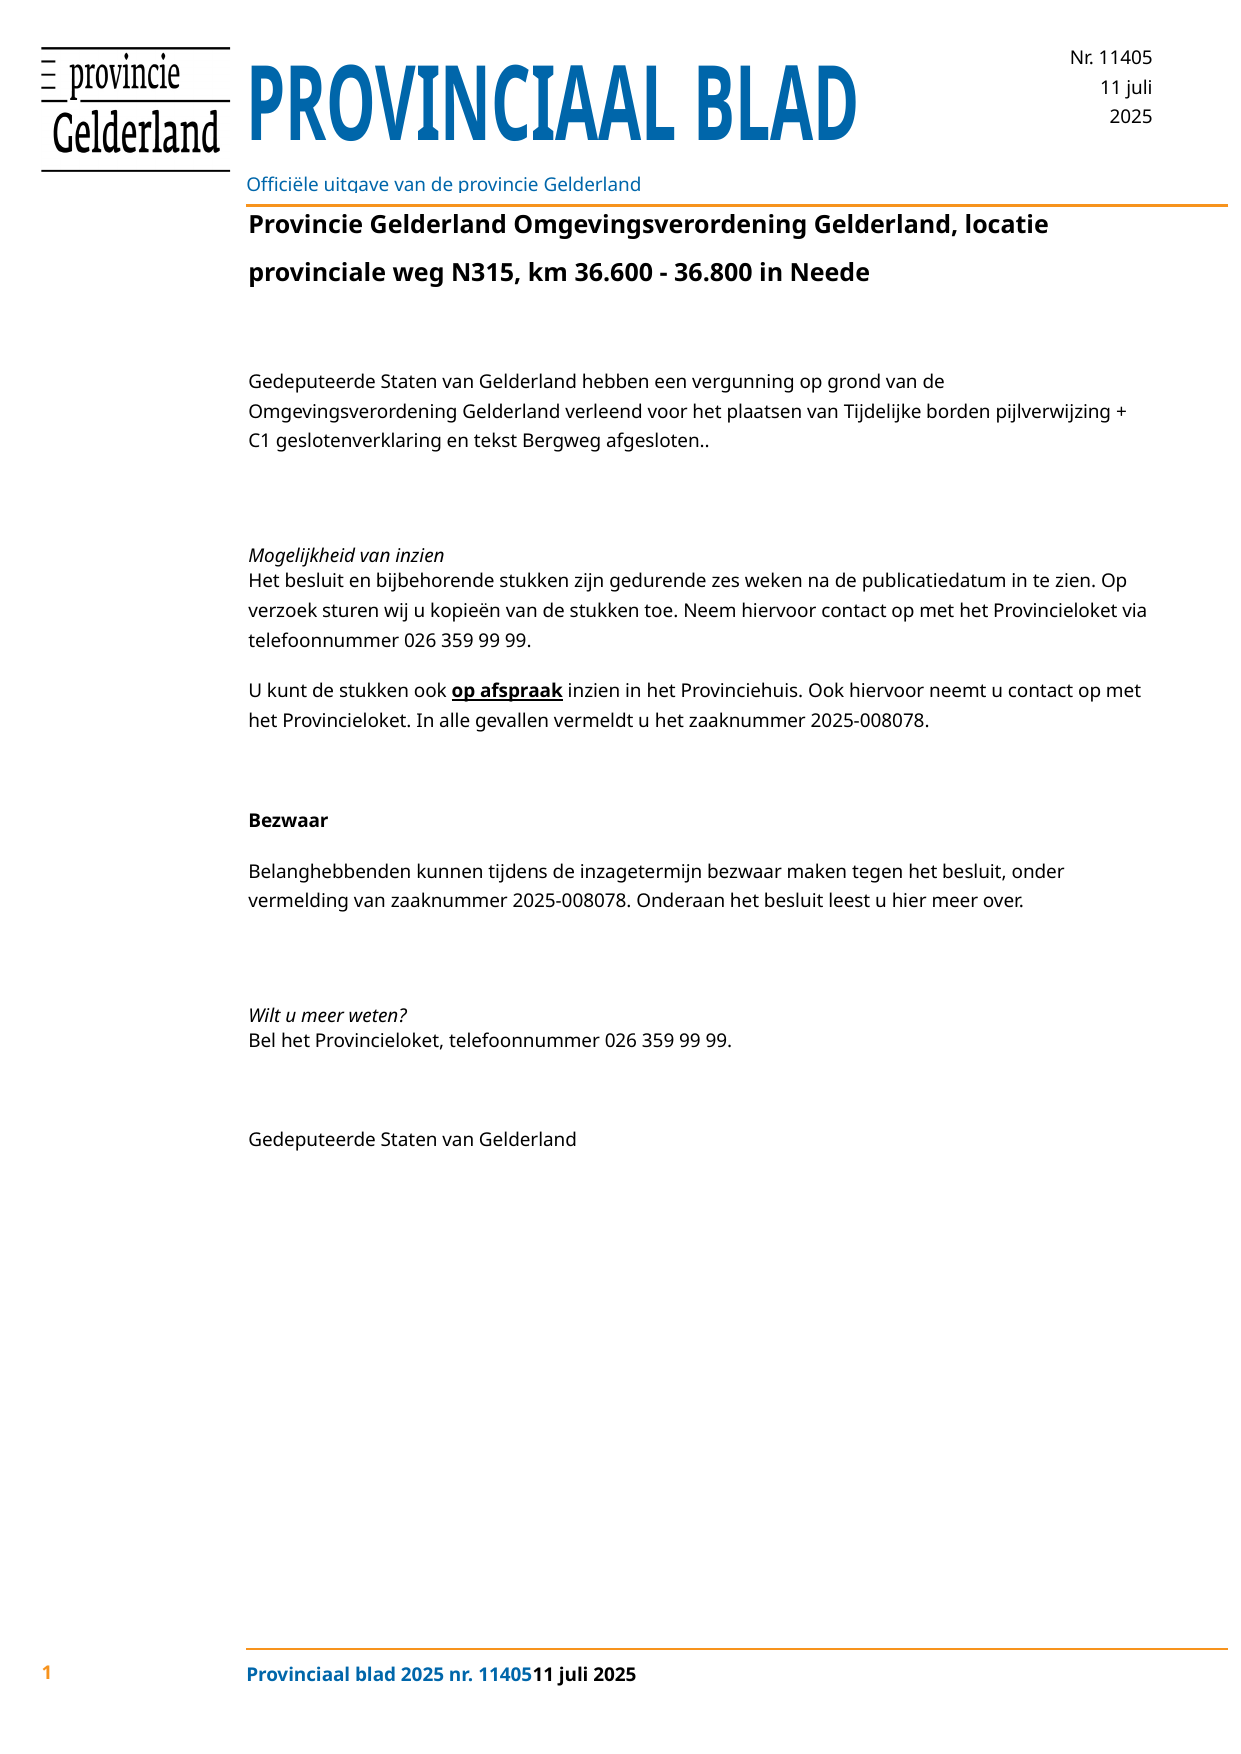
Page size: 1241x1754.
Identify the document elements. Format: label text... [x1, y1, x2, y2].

text Bezwaar [248, 808, 1152, 833]
text Provincie Gelderland Omgevingsverordening Gelderland, locatie provinciale weg N315, km 36.600 - 36.800 in Neede [248, 207, 1152, 288]
text Wilt u meer weten? [248, 1002, 1152, 1028]
text Bel het Provincieloket, telefoonnummer 026 359 99 99. [248, 1028, 1152, 1053]
text Het besluit en bijbehorende stukken zijn gedurende zes weken na de publicatiedatum in te zien. Op verzoek sturen wij u kopieën van de stukken toe. Neem hiervoor contact op met het Provincieloket via telefoonnummer 026 359 99 99. [248, 568, 1152, 652]
text Gedeputeerde Staten van Gelderland hebben een vergunning op grond van de Omgevingsverordening Gelderland verleend voor het plaatsen van Tijdelijke borden pijlverwijzing + C1 geslotenverklaring en tekst Bergweg afgesloten.. [248, 368, 1152, 453]
text Mogelijkheid van inzien [248, 542, 1152, 568]
text U kunt de stukken ook op afspraak inzien in het Provinciehuis. Ook hiervoor neemt u contact op met het Provincieloket. In alle gevallen vermeldt u het zaaknummer 2025-008078. [248, 677, 1152, 732]
text Belanghebbenden kunnen tijdens de inzagetermijn bezwaar maken tegen het besluit, onder vermelding van zaaknummer 2025-008078. Onderaan het besluit leest u hier meer over. [248, 858, 1152, 913]
picture [41, 47, 231, 172]
text Gedeputeerde Staten van Gelderland [248, 1126, 1152, 1152]
